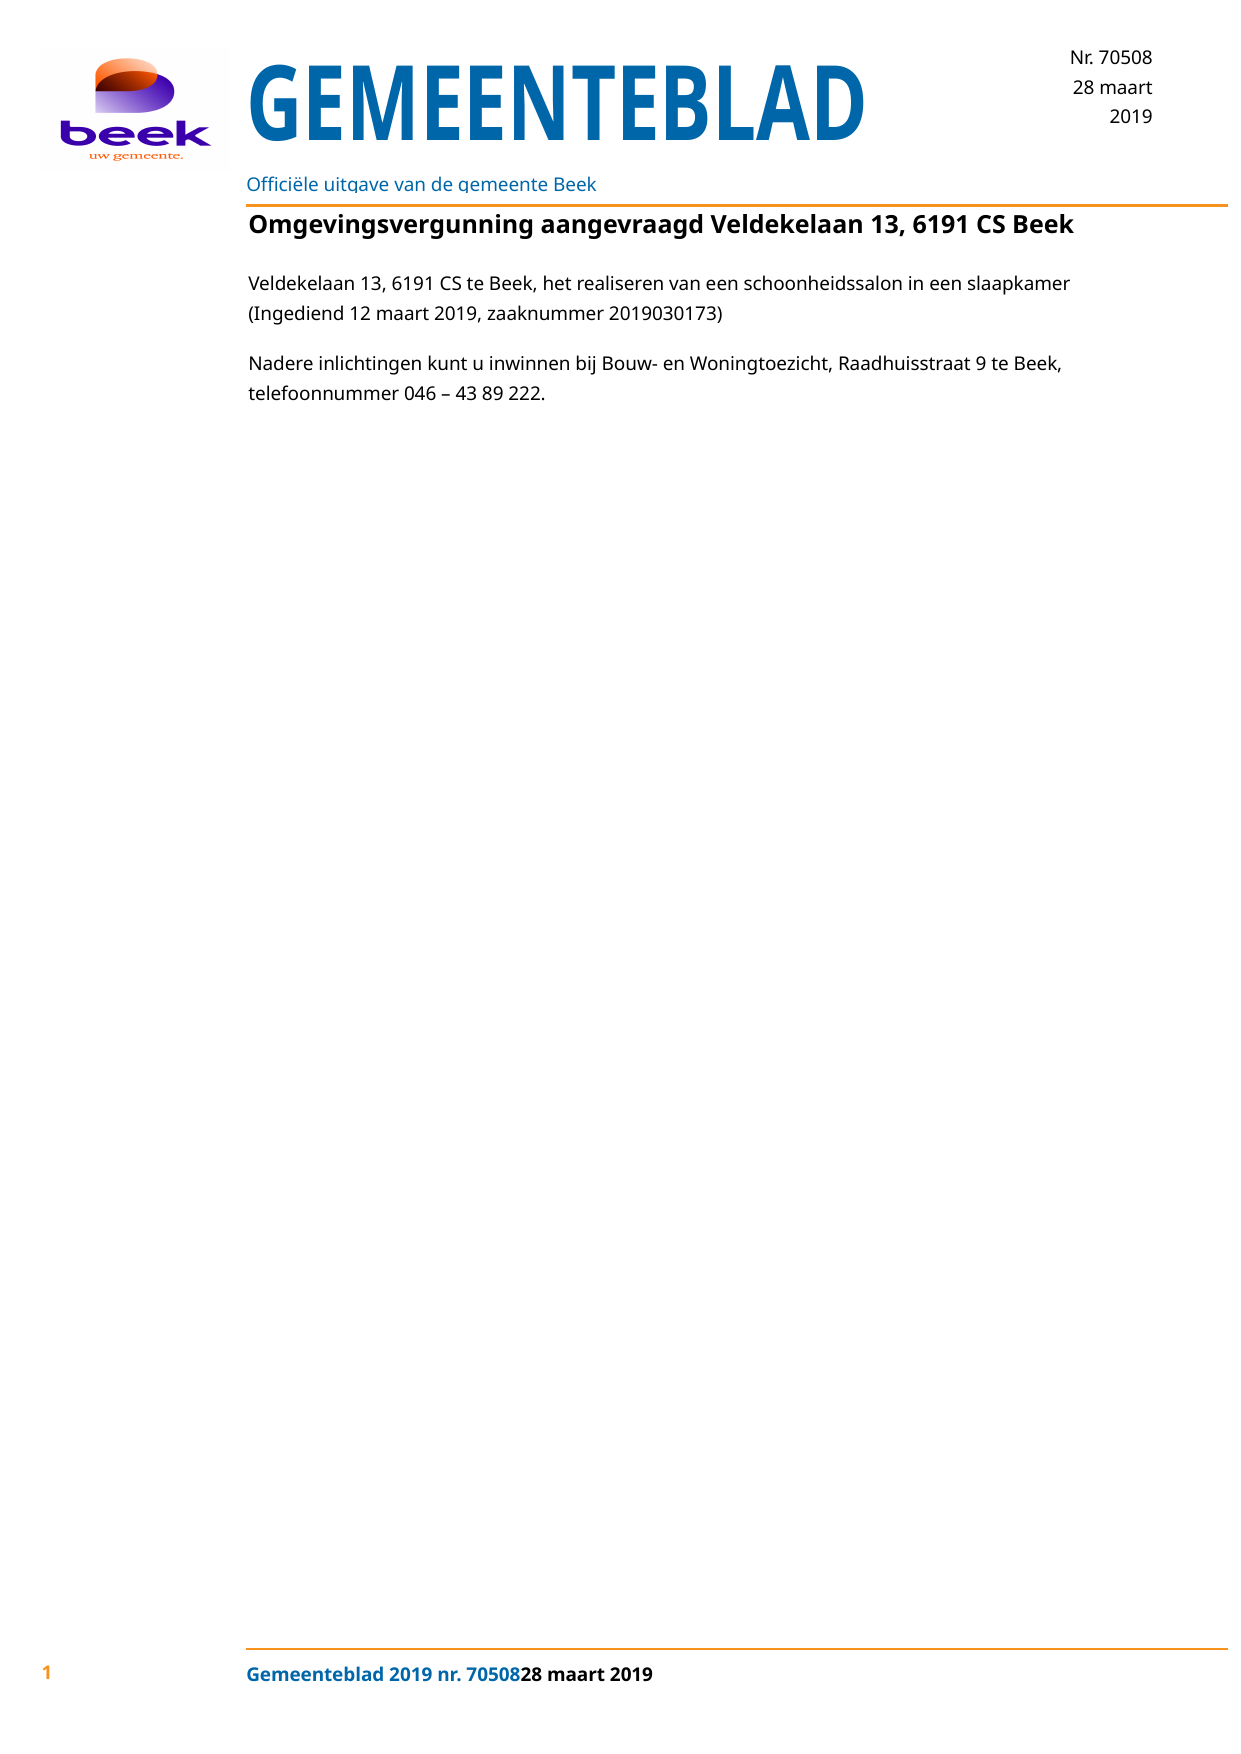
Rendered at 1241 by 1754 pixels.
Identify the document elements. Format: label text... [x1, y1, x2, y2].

picture [41, 47, 231, 172]
text Veldekelaan 13, 6191 CS te Beek, het realiseren van een schoonheidssalon in een slaapkamer (Ingediend 12 maart 2019, zaaknummer 2019030173) [248, 270, 1152, 326]
text Nadere inlichtingen kunt u inwinnen bij Bouw- en Woningtoezicht, Raadhuisstraat 9 te Beek, telefoonnummer 046 – 43 89 222. [248, 350, 1152, 406]
text Omgevingsvergunning aangevraagd Veldekelaan 13, 6191 CS Beek [248, 207, 1152, 241]
